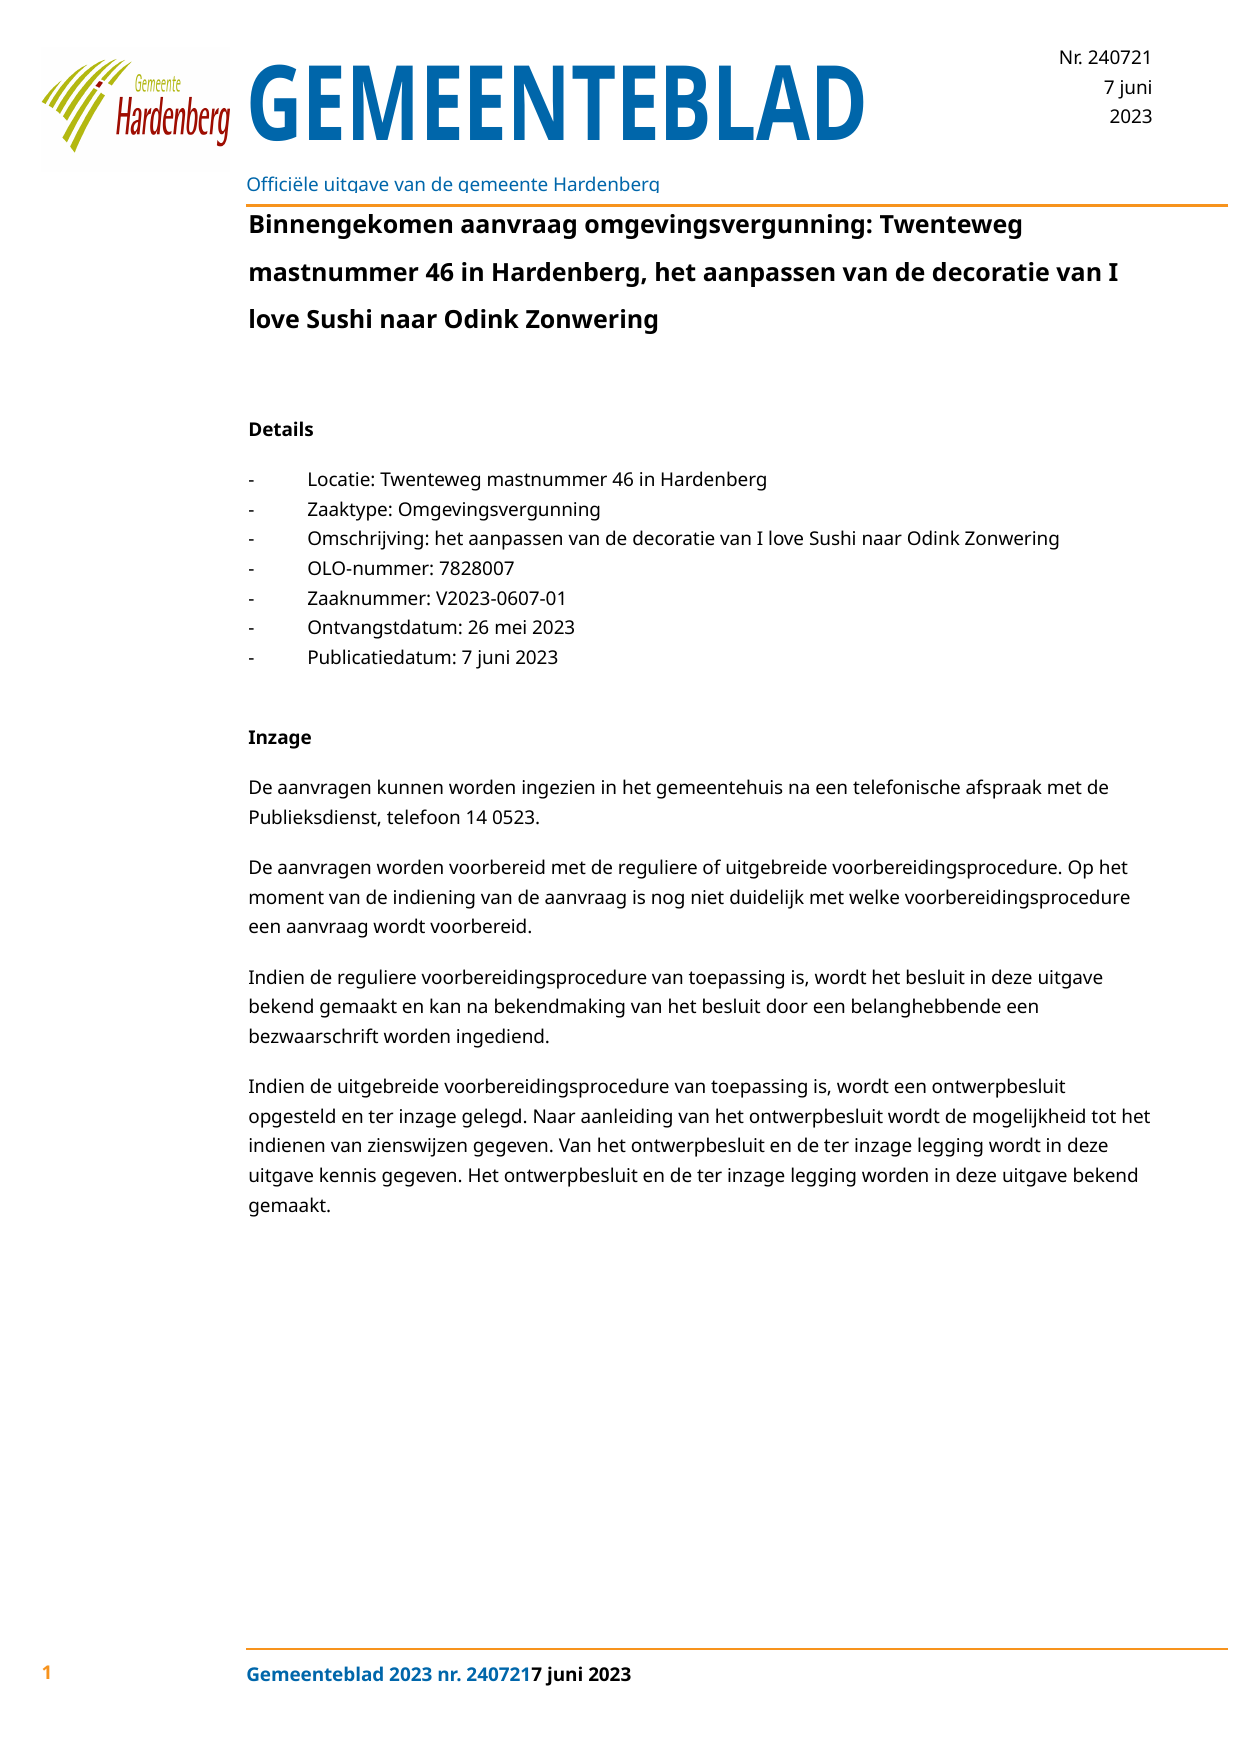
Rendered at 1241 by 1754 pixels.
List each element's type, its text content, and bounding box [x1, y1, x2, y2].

text Indien de uitgebreide voorbereidingsprocedure van toepassing is, wordt een ontwerpbesluit opgesteld en ter inzage gelegd. Naar aanleiding van het ontwerpbesluit wordt de mogelijkheid tot het indienen van zienswijzen gegeven. Van het ontwerpbesluit en de ter inzage legging wordt in deze uitgave kennis gegeven. Het ontwerpbesluit en de ter inzage legging worden in deze uitgave bekend gemaakt. [248, 1073, 1152, 1217]
text Binnengekomen aanvraag omgevingsvergunning: Twenteweg mastnummer 46 in Hardenberg, het aanpassen van de decoratie van I love Sushi naar Odink Zonwering [248, 207, 1152, 336]
list Locatie: Twenteweg mastnummer 46 in Hardenberg [248, 466, 1152, 492]
list OLO-nummer: 7828007 [248, 555, 1152, 581]
text Inzage [248, 724, 1152, 749]
list Publicatiedatum: 7 juni 2023 [248, 644, 1152, 669]
text Indien de reguliere voorbereidingsprocedure van toepassing is, wordt het besluit in deze uitgave bekend gemaakt en kan na bekendmaking van het besluit door een belanghebbende een bezwaarschrift worden ingediend. [248, 964, 1152, 1049]
text De aanvragen worden voorbereid met de reguliere of uitgebreide voorbereidingsprocedure. Op het moment van de indiening van de aanvraag is nog niet duidelijk met welke voorbereidingsprocedure een aanvraag wordt voorbereid. [248, 854, 1152, 939]
list Ontvangstdatum: 26 mei 2023 [248, 614, 1152, 640]
text De aanvragen kunnen worden ingezien in het gemeentehuis na een telefonische afspraak met de Publieksdienst, telefoon 14 0523. [248, 774, 1152, 829]
list Zaaknummer: V2023-0607-01 [248, 585, 1152, 610]
list Zaaktype: Omgevingsvergunning [248, 496, 1152, 522]
picture [41, 47, 231, 172]
list Omschrijving: het aanpassen van de decoratie van I love Sushi naar Odink Zonwering [248, 526, 1152, 551]
text Details [248, 416, 1152, 442]
